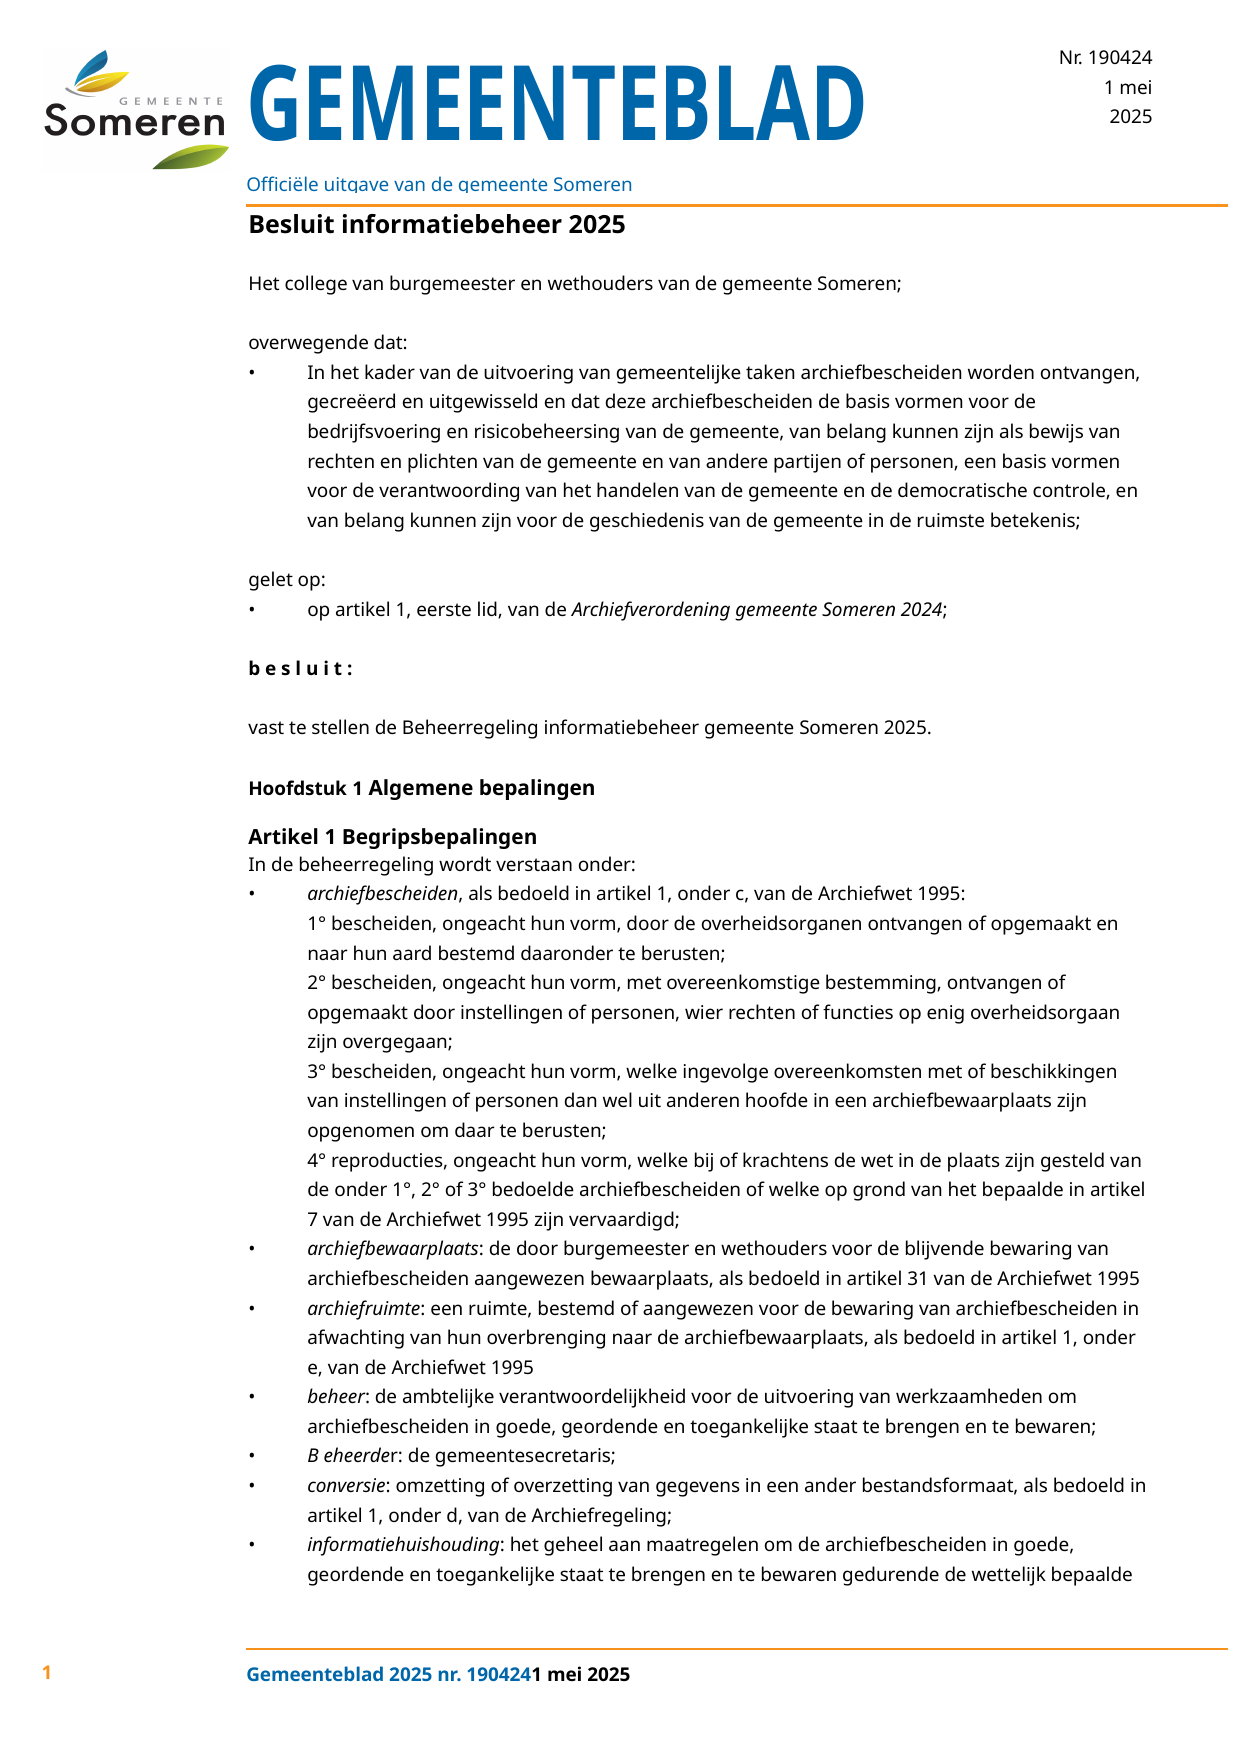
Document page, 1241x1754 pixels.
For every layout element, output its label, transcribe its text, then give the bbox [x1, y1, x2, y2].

list 3° bescheiden, ongeacht hun vorm, welke ingevolge overeenkomsten met of beschikkingen van instellingen of personen dan wel uit anderen hoofde in een archiefbewaarplaats zijn opgenomen om daar te berusten; [248, 1058, 1152, 1143]
list 4° reproducties, ongeacht hun vorm, welke bij of krachtens de wet in de plaats zijn gesteld van de onder 1°, 2° of 3° bedoelde archiefbescheiden of welke op grond van het bepaalde in artikel 7 van de Archiefwet 1995 zijn vervaardigd; [248, 1147, 1152, 1232]
list informatiehuishouding: het geheel aan maatregelen om de archiefbescheiden in goede, geordende en toegankelijke staat te brengen en te bewaren gedurende de wettelijk bepaalde [248, 1531, 1152, 1587]
list 1° bescheiden, ongeacht hun vorm, door de overheidsorganen ontvangen of opgemaakt en naar hun aard bestemd daaronder te berusten; [248, 910, 1152, 965]
text In de beheerregeling wordt verstaan onder: [248, 851, 1152, 877]
text Besluit informatiebeheer 2025 [248, 207, 1152, 241]
text b e s l u i t : [248, 655, 1152, 681]
list beheer: de ambtelijke verantwoordelijkheid voor de uitvoering van werkzaamheden om archiefbescheiden in goede, geordende en toegankelijke staat te brengen en te bewaren; [248, 1383, 1152, 1439]
text gelet op: [248, 566, 1152, 592]
list In het kader van de uitvoering van gemeentelijke taken archiefbescheiden worden ontvangen, gecreëerd en uitgewisseld en dat deze archiefbescheiden de basis vormen voor de bedrijfsvoering en risicobeheersing van de gemeente, van belang kunnen zijn als bewijs van rechten en plichten van de gemeente en van andere partijen of personen, een basis vormen voor de verantwoording van het handelen van de gemeente en de democratische controle, en van belang kunnen zijn voor de geschiedenis van de gemeente in de ruimste betekenis; [248, 359, 1152, 533]
list B eheerder: de gemeentesecretaris; [248, 1443, 1152, 1468]
list conversie: omzetting of overzetting van gegevens in een ander bestandsformaat, als bedoeld in artikel 1, onder d, van de Archiefregeling; [248, 1472, 1152, 1527]
list archiefruimte: een ruimte, bestemd of aangewezen voor de bewaring van archiefbescheiden in afwachting van hun overbrenging naar de archiefbewaarplaats, als bedoeld in artikel 1, onder e, van de Archiefwet 1995 [248, 1295, 1152, 1379]
list op artikel 1, eerste lid, van de Archiefverordening gemeente Someren 2024; [248, 596, 1152, 621]
text Het college van burgemeester en wethouders van de gemeente Someren; [248, 270, 1152, 296]
text overwegende dat: [248, 329, 1152, 355]
text vast te stellen de Beheerregeling informatiebeheer gemeente Someren 2025. [248, 714, 1152, 740]
list archiefbewaarplaats: de door burgemeester en wethouders voor de blijvende bewaring van archiefbescheiden aangewezen bewaarplaats, als bedoeld in artikel 31 van de Archiefwet 1995 [248, 1236, 1152, 1291]
list 2° bescheiden, ongeacht hun vorm, met overeenkomstige bestemming, ontvangen of opgemaakt door instellingen of personen, wier rechten of functies op enig overheidsorgaan zijn overgegaan; [248, 969, 1152, 1054]
picture [41, 47, 231, 172]
text Hoofdstuk 1 Algemene bepalingen [248, 773, 1152, 802]
text Artikel 1 Begripsbepalingen [248, 822, 1152, 851]
list archiefbescheiden, als bedoeld in artikel 1, onder c, van de Archiefwet 1995: [248, 881, 1152, 906]
